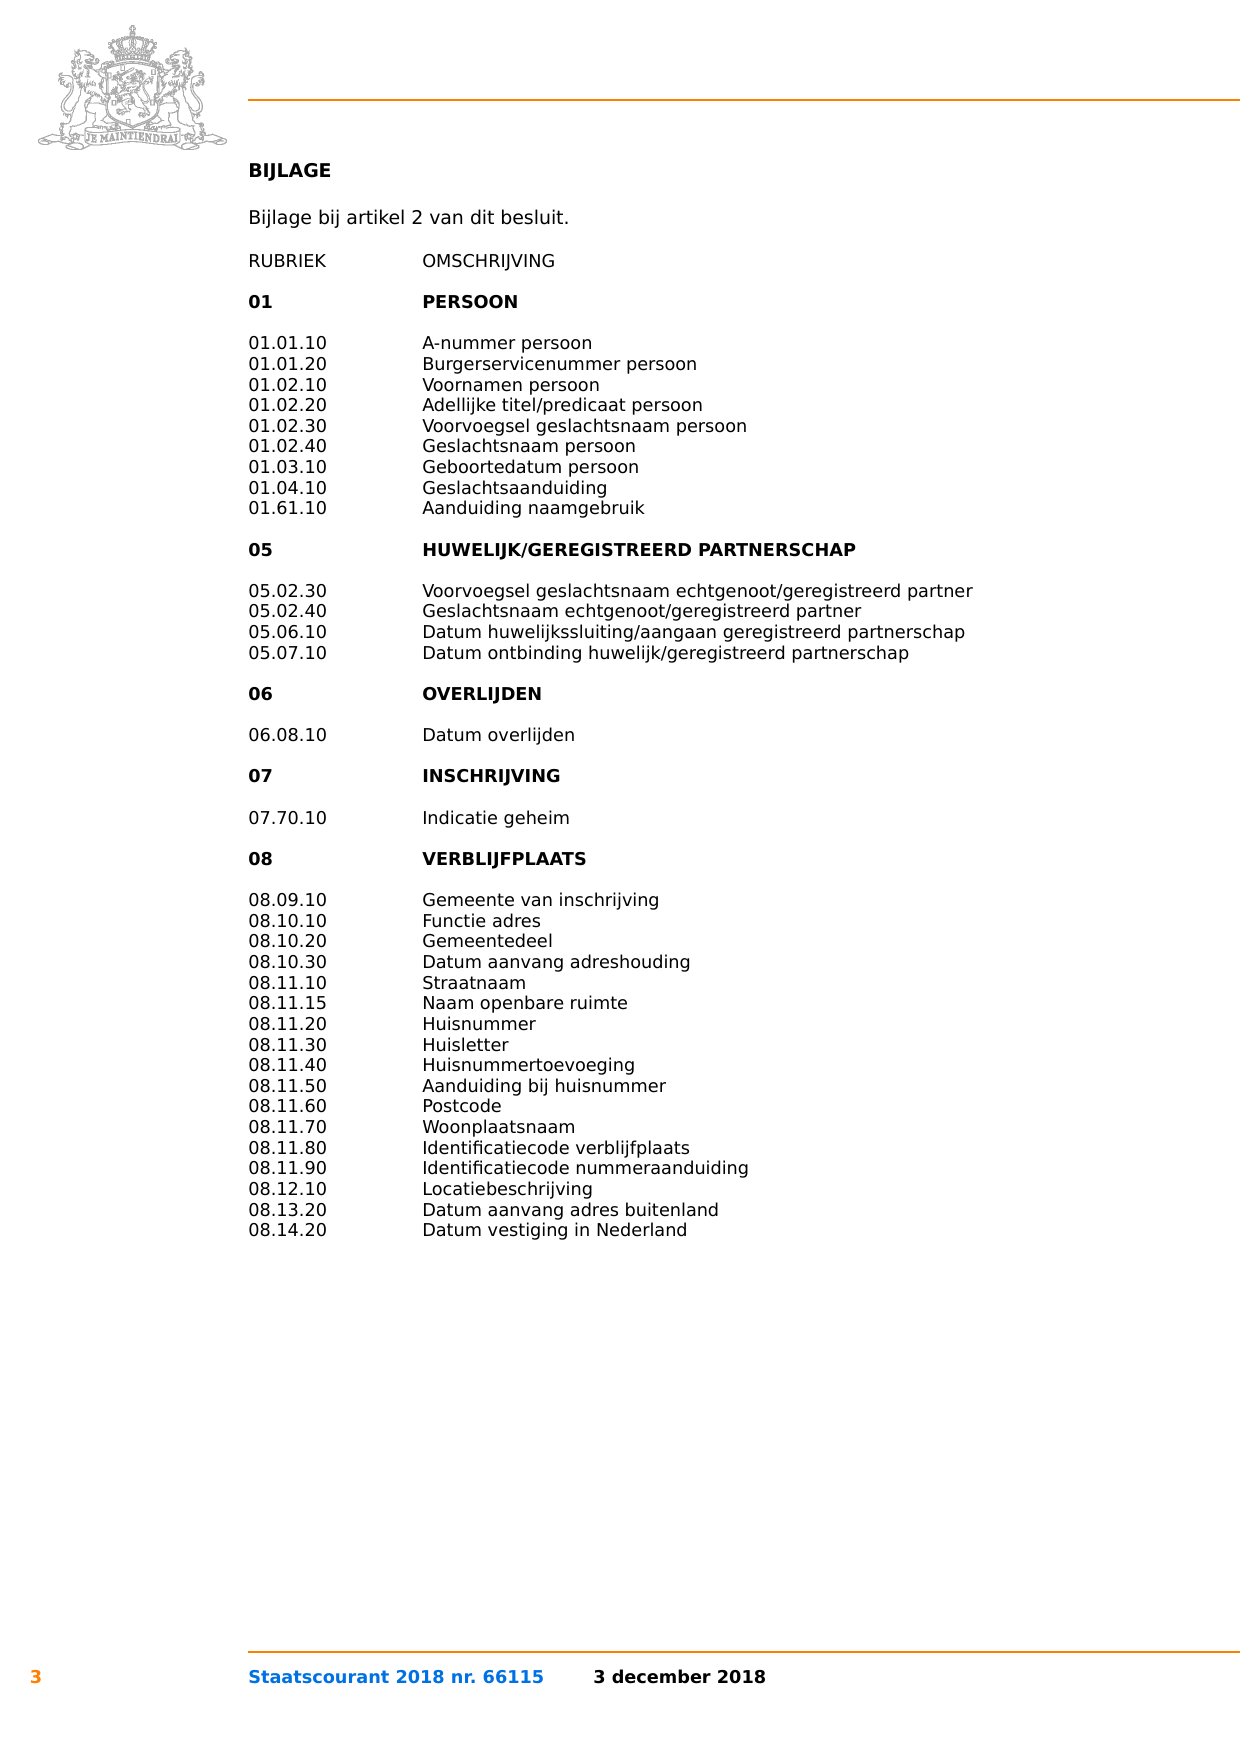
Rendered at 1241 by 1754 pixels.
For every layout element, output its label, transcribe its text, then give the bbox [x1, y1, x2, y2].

table_cell [416, 560, 1163, 581]
table_cell 08.13.20 [248, 1200, 416, 1220]
table_cell 08.10.20 [248, 931, 416, 952]
table_cell [248, 870, 416, 890]
table_cell [416, 787, 1163, 808]
table_cell 01.01.20 [248, 354, 416, 374]
table_cell Geboortedatum persoon [416, 457, 1163, 478]
table_cell Identificatiecode verblijfplaats [416, 1138, 1163, 1158]
table_cell [248, 828, 416, 849]
table_cell [416, 705, 1163, 725]
table_cell 08.09.10 [248, 890, 416, 911]
table_cell 08.11.20 [248, 1014, 416, 1034]
table_cell [248, 519, 416, 539]
table_cell INSCHRIJVING [416, 766, 1163, 787]
table_cell [248, 560, 416, 581]
table_cell 08.11.40 [248, 1055, 416, 1076]
table_cell [416, 870, 1163, 890]
table_cell 08.11.70 [248, 1117, 416, 1138]
table_cell Voorvoegsel geslachtsnaam persoon [416, 416, 1163, 436]
table_cell 01.61.10 [248, 498, 416, 519]
table_cell 08.10.10 [248, 911, 416, 931]
table_cell [248, 746, 416, 766]
table_cell 01.04.10 [248, 478, 416, 498]
table_cell 08.11.50 [248, 1076, 416, 1096]
table_cell Datum aanvang adreshouding [416, 952, 1163, 973]
table_cell [248, 271, 416, 292]
table_cell Voorvoegsel geslachtsnaam echtgenoot/geregistreerd partner [416, 581, 1163, 601]
table_cell Datum ontbinding huwelijk/geregistreerd partnerschap [416, 643, 1163, 663]
table_cell 01 [248, 292, 416, 313]
table_cell 08.14.20 [248, 1220, 416, 1241]
table_cell Naam openbare ruimte [416, 993, 1163, 1014]
table_cell Functie adres [416, 911, 1163, 931]
table_cell A-nummer persoon [416, 333, 1163, 354]
table_cell [248, 787, 416, 808]
table_cell Huisnummer [416, 1014, 1163, 1034]
table_cell 08.11.10 [248, 973, 416, 993]
table_cell 08 [248, 849, 416, 869]
table_cell 07.70.10 [248, 808, 416, 828]
picture [38, 25, 227, 150]
table_header OMSCHRIJVING [416, 251, 1163, 271]
table_cell [416, 663, 1163, 684]
table_cell 06.08.10 [248, 725, 416, 746]
table_cell Geslachtsaanduiding [416, 478, 1163, 498]
table_cell 08.11.80 [248, 1138, 416, 1158]
table_cell 01.02.30 [248, 416, 416, 436]
table_cell Identificatiecode nummeraanduiding [416, 1158, 1163, 1179]
table_cell 08.12.10 [248, 1179, 416, 1199]
table_cell Straatnaam [416, 973, 1163, 993]
table_cell OVERLIJDEN [416, 684, 1163, 704]
table_cell HUWELIJK/GEREGISTREERD PARTNERSCHAP [416, 540, 1163, 560]
table_cell Huisletter [416, 1035, 1163, 1055]
table_cell Geslachtsnaam echtgenoot/geregistreerd partner [416, 601, 1163, 622]
table_cell [248, 663, 416, 684]
table_cell Aanduiding bij huisnummer [416, 1076, 1163, 1096]
table_cell 01.02.10 [248, 375, 416, 395]
table_cell Indicatie geheim [416, 808, 1163, 828]
table_cell Woonplaatsnaam [416, 1117, 1163, 1138]
table_cell 08.11.90 [248, 1158, 416, 1179]
table_cell Burgerservicenummer persoon [416, 354, 1163, 374]
table_cell [248, 313, 416, 333]
table_cell Gemeentedeel [416, 931, 1163, 952]
table_cell 05.07.10 [248, 643, 416, 663]
table_cell Aanduiding naamgebruik [416, 498, 1163, 519]
table_header RUBRIEK [248, 251, 416, 271]
table_cell 05 [248, 540, 416, 560]
table_cell 05.02.40 [248, 601, 416, 622]
text Bijlage bij artikel 2 van dit besluit. [248, 207, 1163, 229]
table_cell 08.10.30 [248, 952, 416, 973]
table_cell Datum aanvang adres buitenland [416, 1200, 1163, 1220]
table_cell 08.11.60 [248, 1096, 416, 1117]
table_cell Huisnummertoevoeging [416, 1055, 1163, 1076]
table_cell Datum overlijden [416, 725, 1163, 746]
table_cell [416, 746, 1163, 766]
table_cell 05.06.10 [248, 622, 416, 643]
table_cell 01.03.10 [248, 457, 416, 478]
table_cell Geslachtsnaam persoon [416, 436, 1163, 457]
table_cell 05.02.30 [248, 581, 416, 601]
table_cell Datum huwelijkssluiting/aangaan geregistreerd partnerschap [416, 622, 1163, 643]
table_cell 07 [248, 766, 416, 787]
table_cell 01.01.10 [248, 333, 416, 354]
table_cell Adellijke titel/predicaat persoon [416, 395, 1163, 416]
subtitle BIJLAGE [248, 160, 1163, 182]
table_cell [416, 828, 1163, 849]
table_cell [248, 705, 416, 725]
table_cell Locatiebeschrijving [416, 1179, 1163, 1199]
table_cell [416, 313, 1163, 333]
table_cell VERBLIJFPLAATS [416, 849, 1163, 869]
table_cell 06 [248, 684, 416, 704]
table_cell PERSOON [416, 292, 1163, 313]
table_cell Voornamen persoon [416, 375, 1163, 395]
table_cell Gemeente van inschrijving [416, 890, 1163, 911]
table_cell 01.02.20 [248, 395, 416, 416]
table_cell 08.11.15 [248, 993, 416, 1014]
table_cell [416, 271, 1163, 292]
table_cell 01.02.40 [248, 436, 416, 457]
table_cell Datum vestiging in Nederland [416, 1220, 1163, 1241]
table_cell [416, 519, 1163, 539]
table_cell 08.11.30 [248, 1035, 416, 1055]
table_cell Postcode [416, 1096, 1163, 1117]
